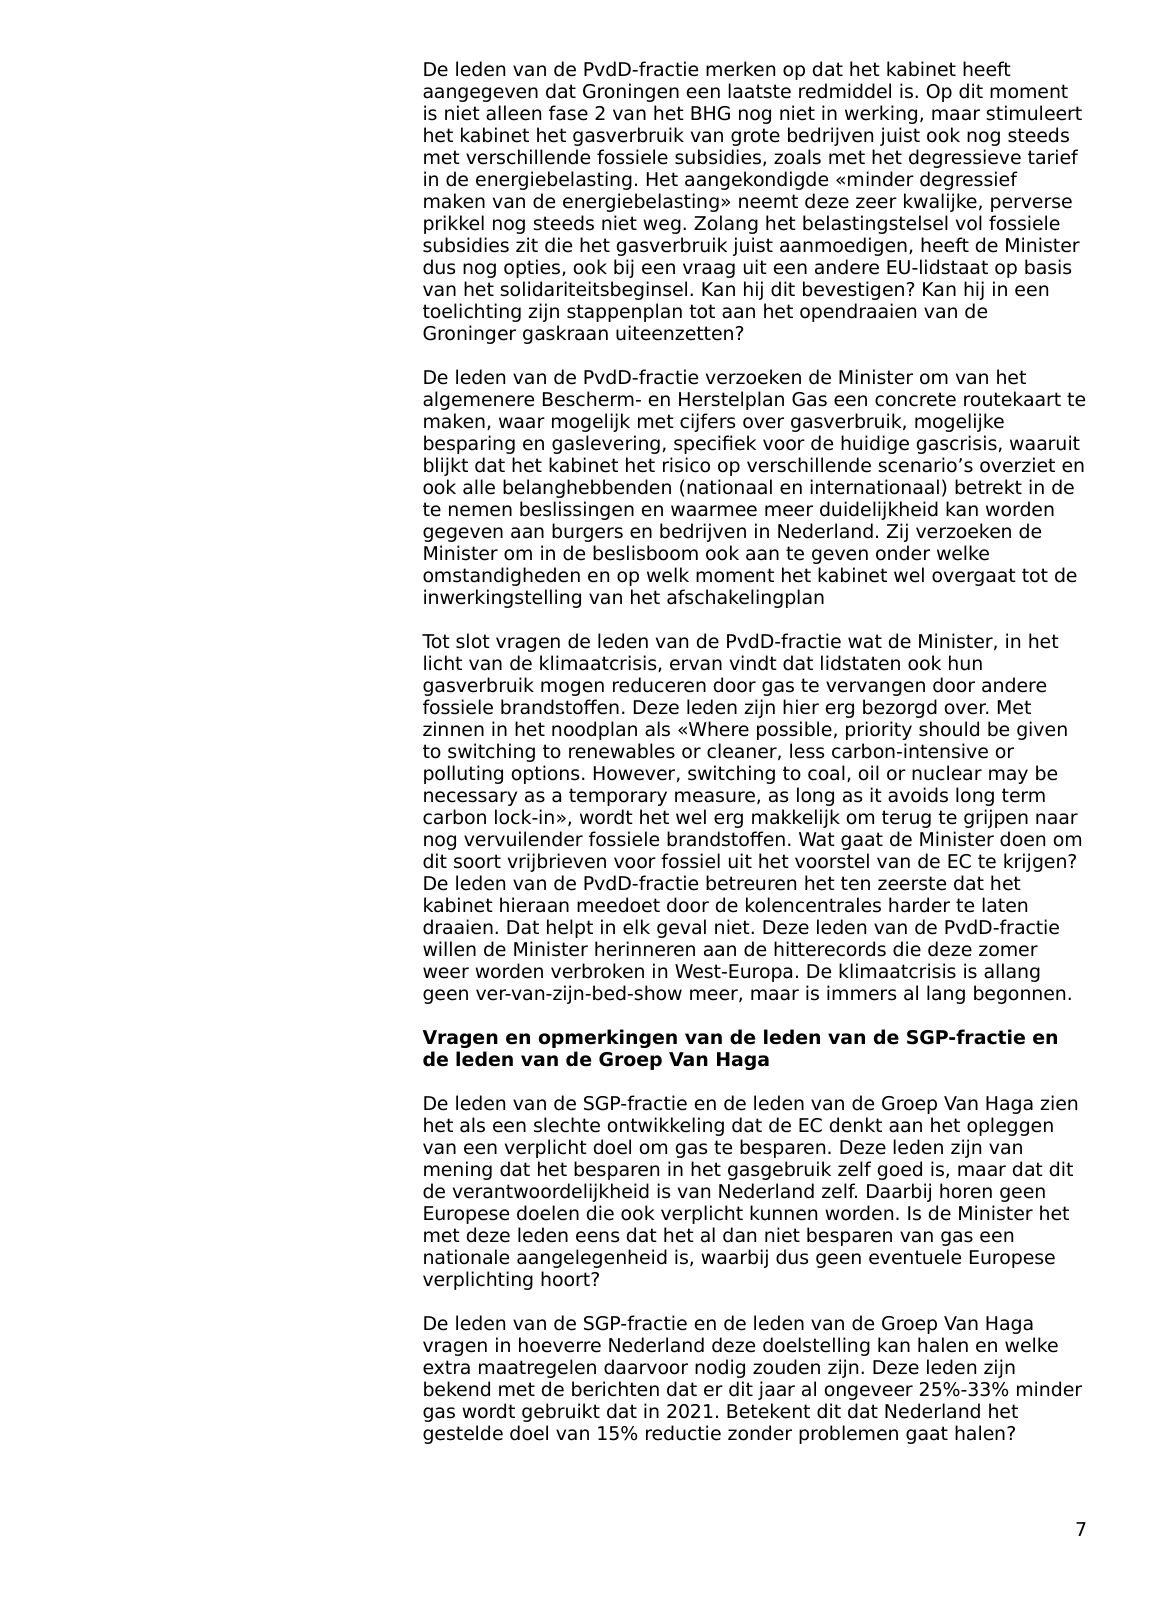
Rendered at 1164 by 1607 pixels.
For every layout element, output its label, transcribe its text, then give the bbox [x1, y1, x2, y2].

text Tot slot vragen de leden van de PvdD-fractie wat de Minister, in het licht van de klimaatcrisis, ervan vindt dat lidstaten ook hun gasverbruik mogen reduceren door gas te vervangen door andere fossiele brandstoffen. Deze leden zijn hier erg bezorgd over. Met zinnen in het noodplan als «Where possible, priority should be given to switching to renewables or cleaner, less carbon-intensive or polluting options. However, switching to coal, oil or nuclear may be necessary as a temporary measure, as long as it avoids long term carbon lock-in», wordt het wel erg makkelijk om terug te grijpen naar nog vervuilender fossiele brandstoffen. Wat gaat de Minister doen om dit soort vrijbrieven voor fossiel uit het voorstel van de EC te krijgen? De leden van de PvdD-fractie betreuren het ten zeerste dat het kabinet hieraan meedoet door de kolencentrales harder te laten draaien. Dat helpt in elk geval niet. Deze leden van de PvdD-fractie willen de Minister herinneren aan de hitterecords die deze zomer weer worden verbroken in West-Europa. De klimaatcrisis is allang geen ver-van-zijn-bed-show meer, maar is immers al lang begonnen. [422, 631, 1087, 1004]
text De leden van de SGP-fractie en de leden van de Groep Van Haga zien het als een slechte ontwikkeling dat de EC denkt aan het opleggen van een verplicht doel om gas te besparen. Deze leden zijn van mening dat het besparen in het gasgebruik zelf goed is, maar dat dit de verantwoordelijkheid is van Nederland zelf. Daarbij horen geen Europese doelen die ook verplicht kunnen worden. Is de Minister het met deze leden eens dat het al dan niet besparen van gas een nationale aangelegenheid is, waarbij dus geen eventuele Europese verplichting hoort? [422, 1093, 1087, 1291]
subtitle Vragen en opmerkingen van de leden van de SGP-fractie en de leden van de Groep Van Haga [422, 1027, 1087, 1071]
text De leden van de PvdD-fractie merken op dat het kabinet heeft aangegeven dat Groningen een laatste redmiddel is. Op dit moment is niet alleen fase 2 van het BHG nog niet in werking, maar stimuleert het kabinet het gasverbruik van grote bedrijven juist ook nog steeds met verschillende fossiele subsidies, zoals met het degressieve tarief in de energiebelasting. Het aangekondigde «minder degressief maken van de energiebelasting» neemt deze zeer kwalijke, perverse prikkel nog steeds niet weg. Zolang het belastingstelsel vol fossiele subsidies zit die het gasverbruik juist aanmoedigen, heeft de Minister dus nog opties, ook bij een vraag uit een andere EU-lidstaat op basis van het solidariteitsbeginsel. Kan hij dit bevestigen? Kan hij in een toelichting zijn stappenplan tot aan het opendraaien van de Groninger gaskraan uiteenzetten? [422, 59, 1087, 345]
text De leden van de PvdD-fractie verzoeken de Minister om van het algemenere Bescherm- en Herstelplan Gas een concrete routekaart te maken, waar mogelijk met cijfers over gasverbruik, mogelijke besparing en gaslevering, specifiek voor de huidige gascrisis, waaruit blijkt dat het kabinet het risico op verschillende scenario’s overziet en ook alle belanghebbenden (nationaal en internationaal) betrekt in de te nemen beslissingen en waarmee meer duidelijkheid kan worden gegeven aan burgers en bedrijven in Nederland. Zij verzoeken de Minister om in de beslisboom ook aan te geven onder welke omstandigheden en op welk moment het kabinet wel overgaat tot de inwerkingstelling van het afschakelingplan [422, 367, 1087, 609]
text De leden van de SGP-fractie en de leden van de Groep Van Haga vragen in hoeverre Nederland deze doelstelling kan halen en welke extra maatregelen daarvoor nodig zouden zijn. Deze leden zijn bekend met de berichten dat er dit jaar al ongeveer 25%-33% minder gas wordt gebruikt dat in 2021. Betekent dit dat Nederland het gestelde doel van 15% reductie zonder problemen gaat halen? [422, 1313, 1087, 1445]
